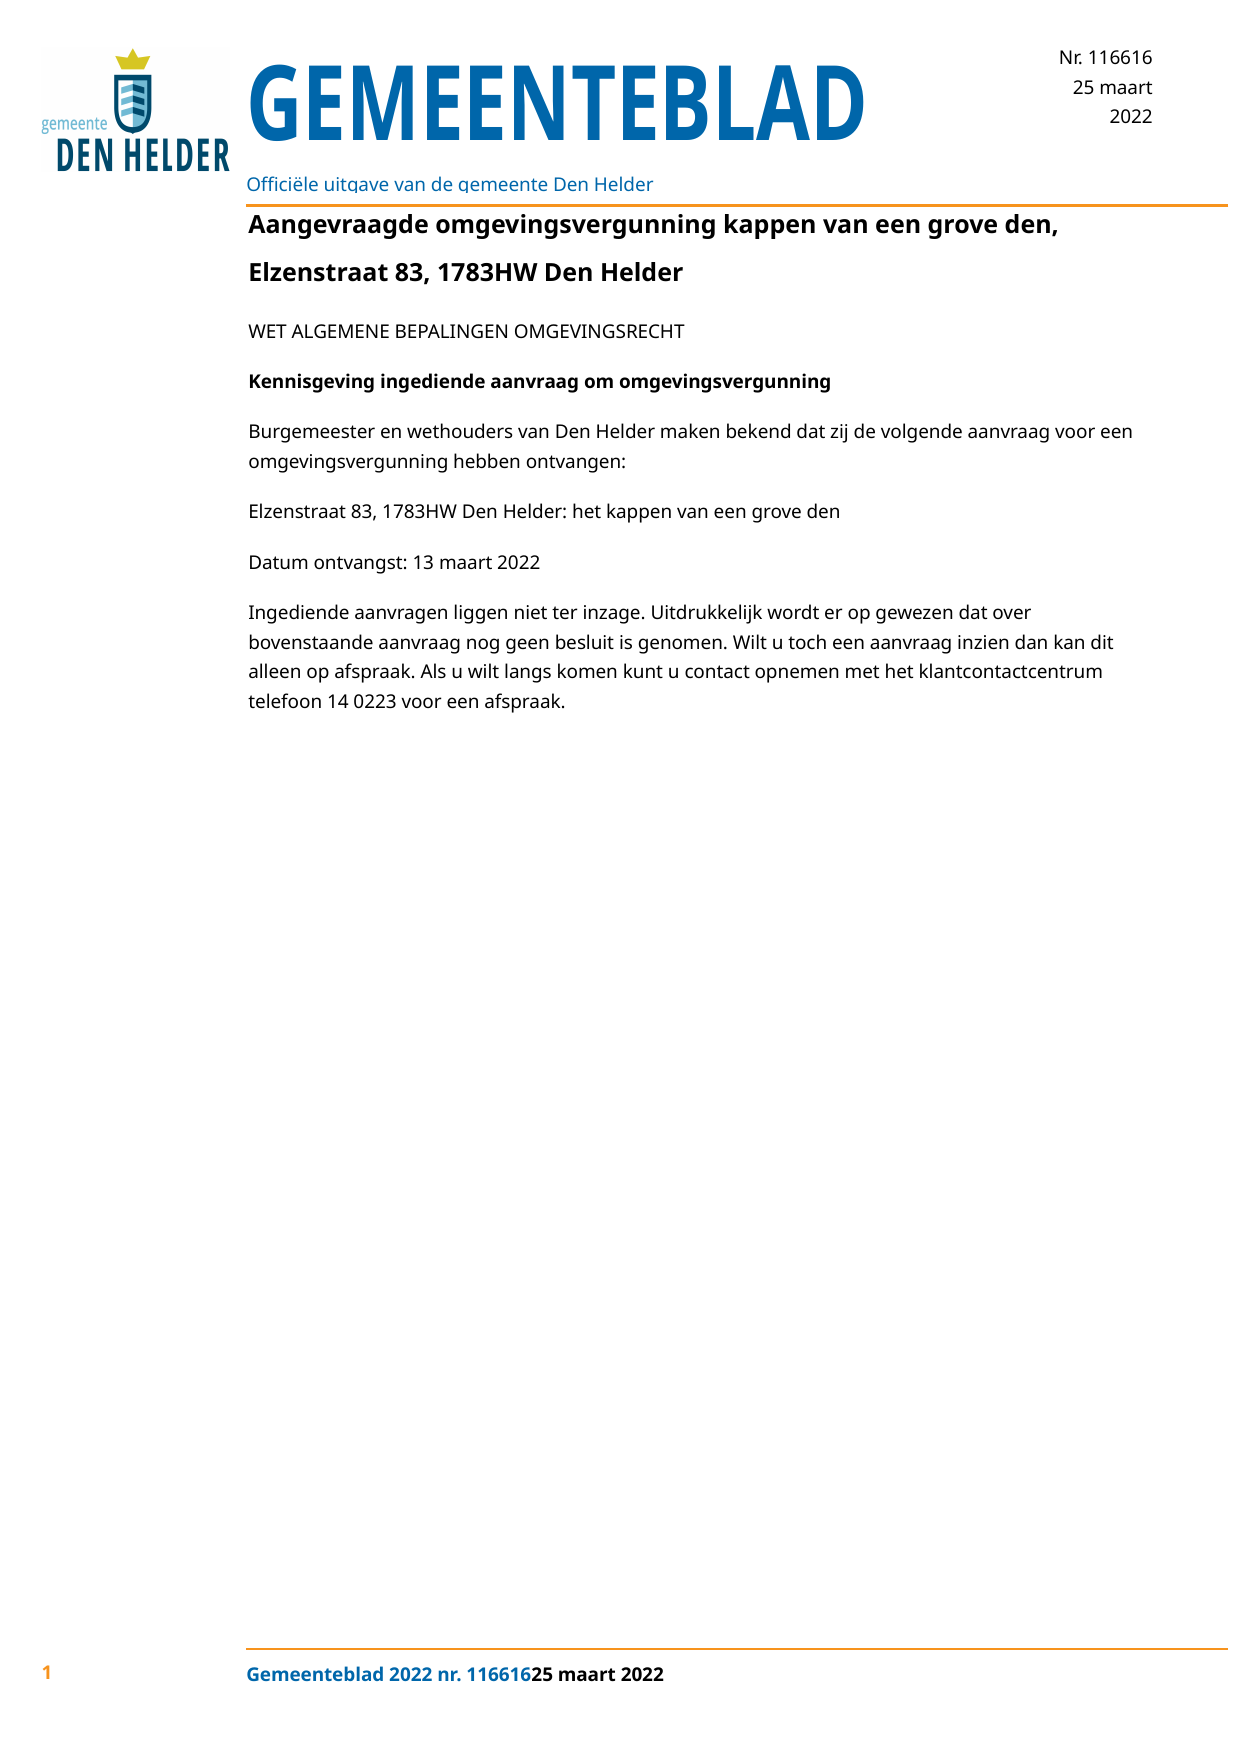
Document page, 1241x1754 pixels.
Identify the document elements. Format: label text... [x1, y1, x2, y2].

text Kennisgeving ingediende aanvraag om omgevingsvergunning [248, 368, 1152, 394]
text Elzenstraat 83, 1783HW Den Helder: het kappen van een grove den [248, 499, 1152, 524]
picture [100, 154, 106, 172]
picture [41, 47, 231, 172]
text Aangevraagde omgevingsvergunning kappen van een grove den, Elzenstraat 83, 1783HW Den Helder [248, 207, 1152, 288]
picture [130, 157, 135, 172]
picture [182, 144, 187, 165]
text Datum ontvangst: 13 maart 2022 [248, 549, 1152, 575]
text Ingediende aanvragen liggen niet ter inzage. Uitdrukkelijk wordt er op gewezen dat over bovenstaande aanvraag nog geen besluit is genomen. Wilt u toch een aanvraag inzien dan kan dit alleen op afspraak. Als u wilt langs komen kunt u contact opnemen met het klantcontactcentrum telefoon 14 0223 voor een afspraak. [248, 599, 1152, 714]
picture [63, 144, 68, 165]
picture [220, 160, 224, 172]
text Burgemeester en wethouders van Den Helder maken bekend dat zij de volgende aanvraag voor een omgevingsvergunning hebben ontvangen: [248, 419, 1152, 474]
text WET ALGEMENE BEPALINGEN OMGEVINGSRECHT [248, 318, 1152, 344]
